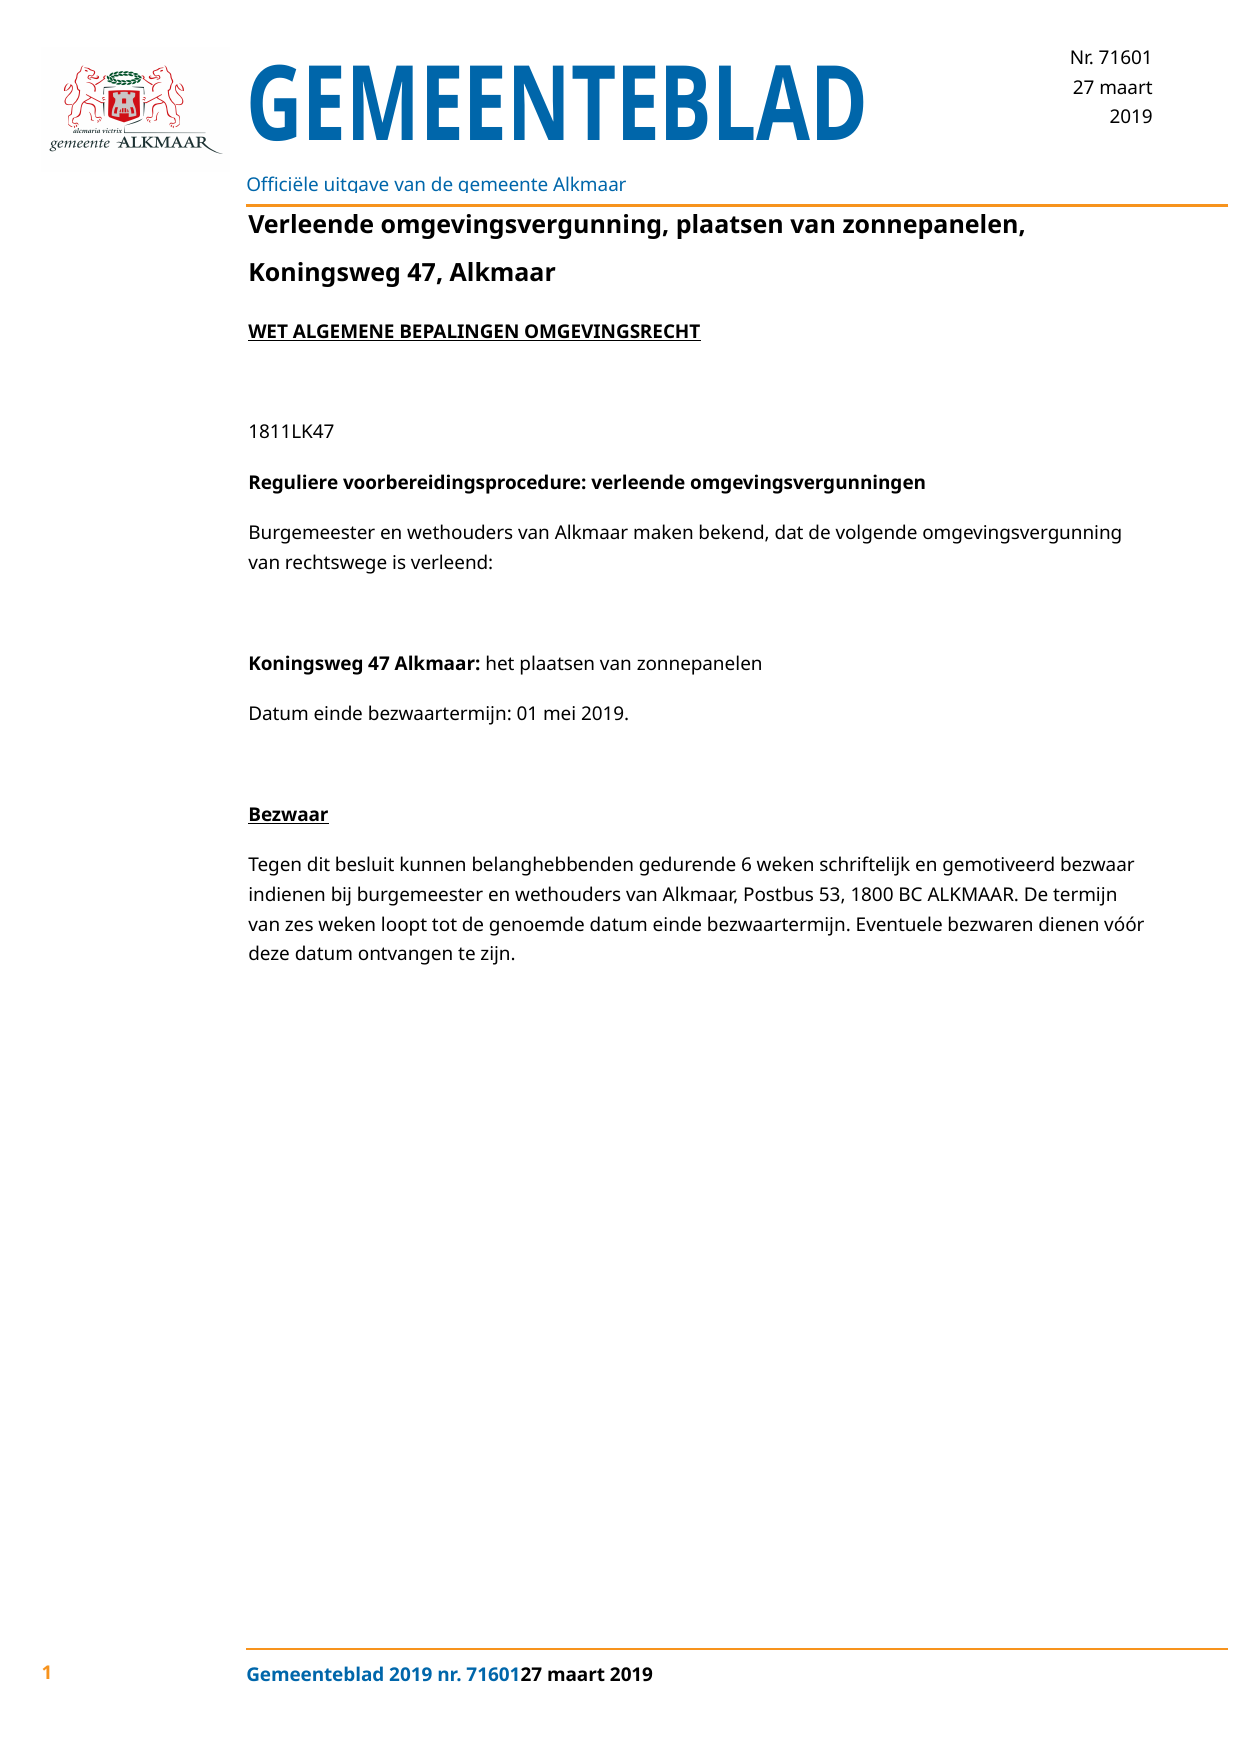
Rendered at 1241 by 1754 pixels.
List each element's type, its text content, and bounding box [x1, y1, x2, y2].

text Reguliere voorbereidingsprocedure: verleende omgevingsvergunningen [248, 469, 1152, 495]
text Verleende omgevingsvergunning, plaatsen van zonnepanelen, Koningsweg 47, Alkmaar [248, 207, 1152, 288]
text Bezwaar [248, 801, 1152, 827]
text Burgemeester en wethouders van Alkmaar maken bekend, dat de volgende omgevingsvergunning van rechtswege is verleend: [248, 519, 1152, 575]
text WET ALGEMENE BEPALINGEN OMGEVINGSRECHT [248, 318, 1152, 344]
text Tegen dit besluit kunnen belanghebbenden gedurende 6 weken schriftelijk en gemotiveerd bezwaar indienen bij burgemeester en wethouders van Alkmaar, Postbus 53, 1800 BC ALKMAAR. De termijn van zes weken loopt tot de genoemde datum einde bezwaartermijn. Eventuele bezwaren dienen vóór deze datum ontvangen te zijn. [248, 852, 1152, 966]
text Datum einde bezwaartermijn: 01 mei 2019. [248, 700, 1152, 726]
picture [41, 47, 231, 172]
text 1811LK47 [248, 419, 1152, 444]
text Koningsweg 47 Alkmaar: het plaatsen van zonnepanelen [248, 650, 1152, 676]
